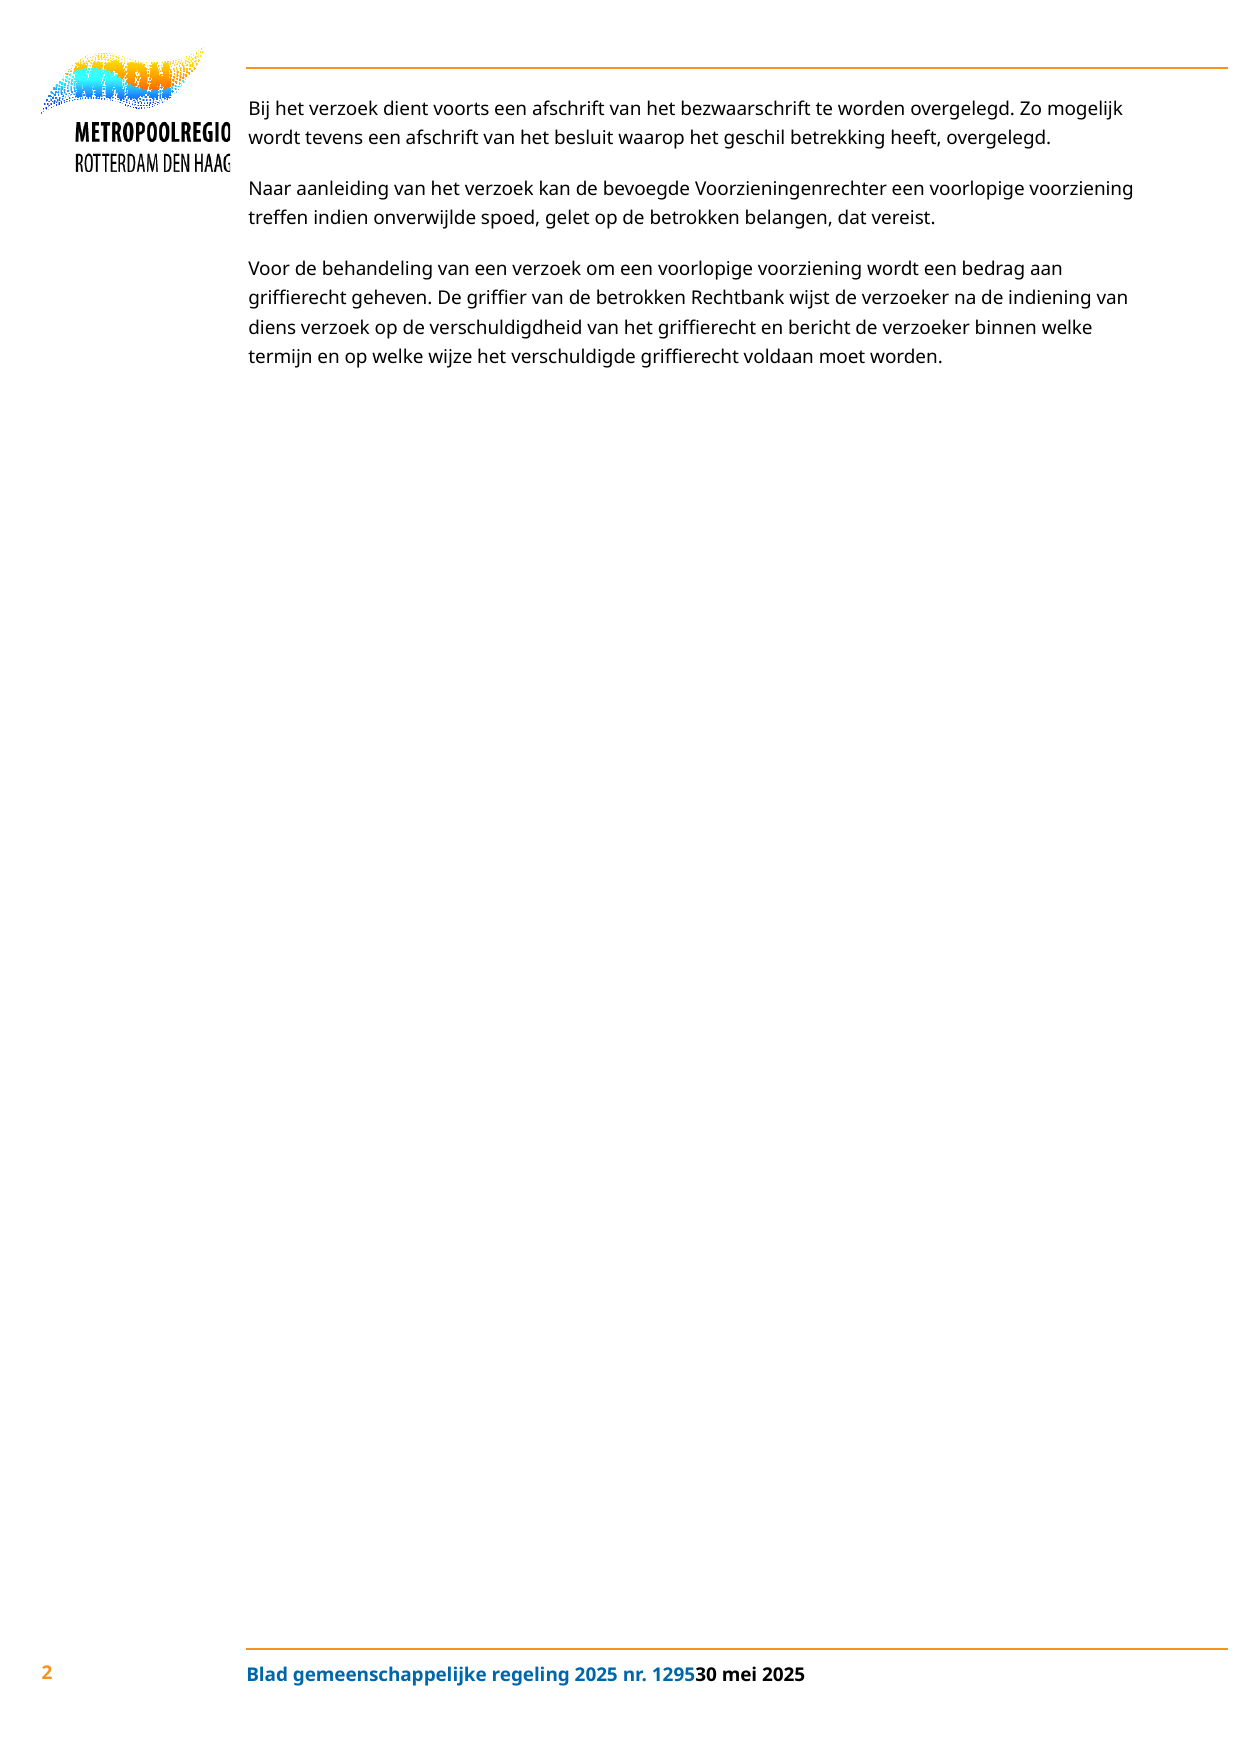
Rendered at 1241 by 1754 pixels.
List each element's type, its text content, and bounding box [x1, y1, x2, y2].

text Naar aanleiding van het verzoek kan de bevoegde Voorzieningenrechter een voorlopige voorziening treffen indien onverwijlde spoed, gelet op de betrokken belangen, dat vereist. [248, 175, 1152, 230]
text Voor de behandeling van een verzoek om een voorlopige voorziening wordt een bedrag aan griffierecht geheven. De griffier van de betrokken Rechtbank wijst de verzoeker na de indiening van diens verzoek op de verschuldigdheid van het griffierecht en bericht de verzoeker binnen welke termijn en op welke wijze het verschuldigde griffierecht voldaan moet worden. [248, 255, 1152, 369]
picture [41, 47, 231, 172]
text Bij het verzoek dient voorts een afschrift van het bezwaarschrift te worden overgelegd. Zo mogelijk wordt tevens een afschrift van het besluit waarop het geschil betrekking heeft, overgelegd. [248, 95, 1152, 150]
